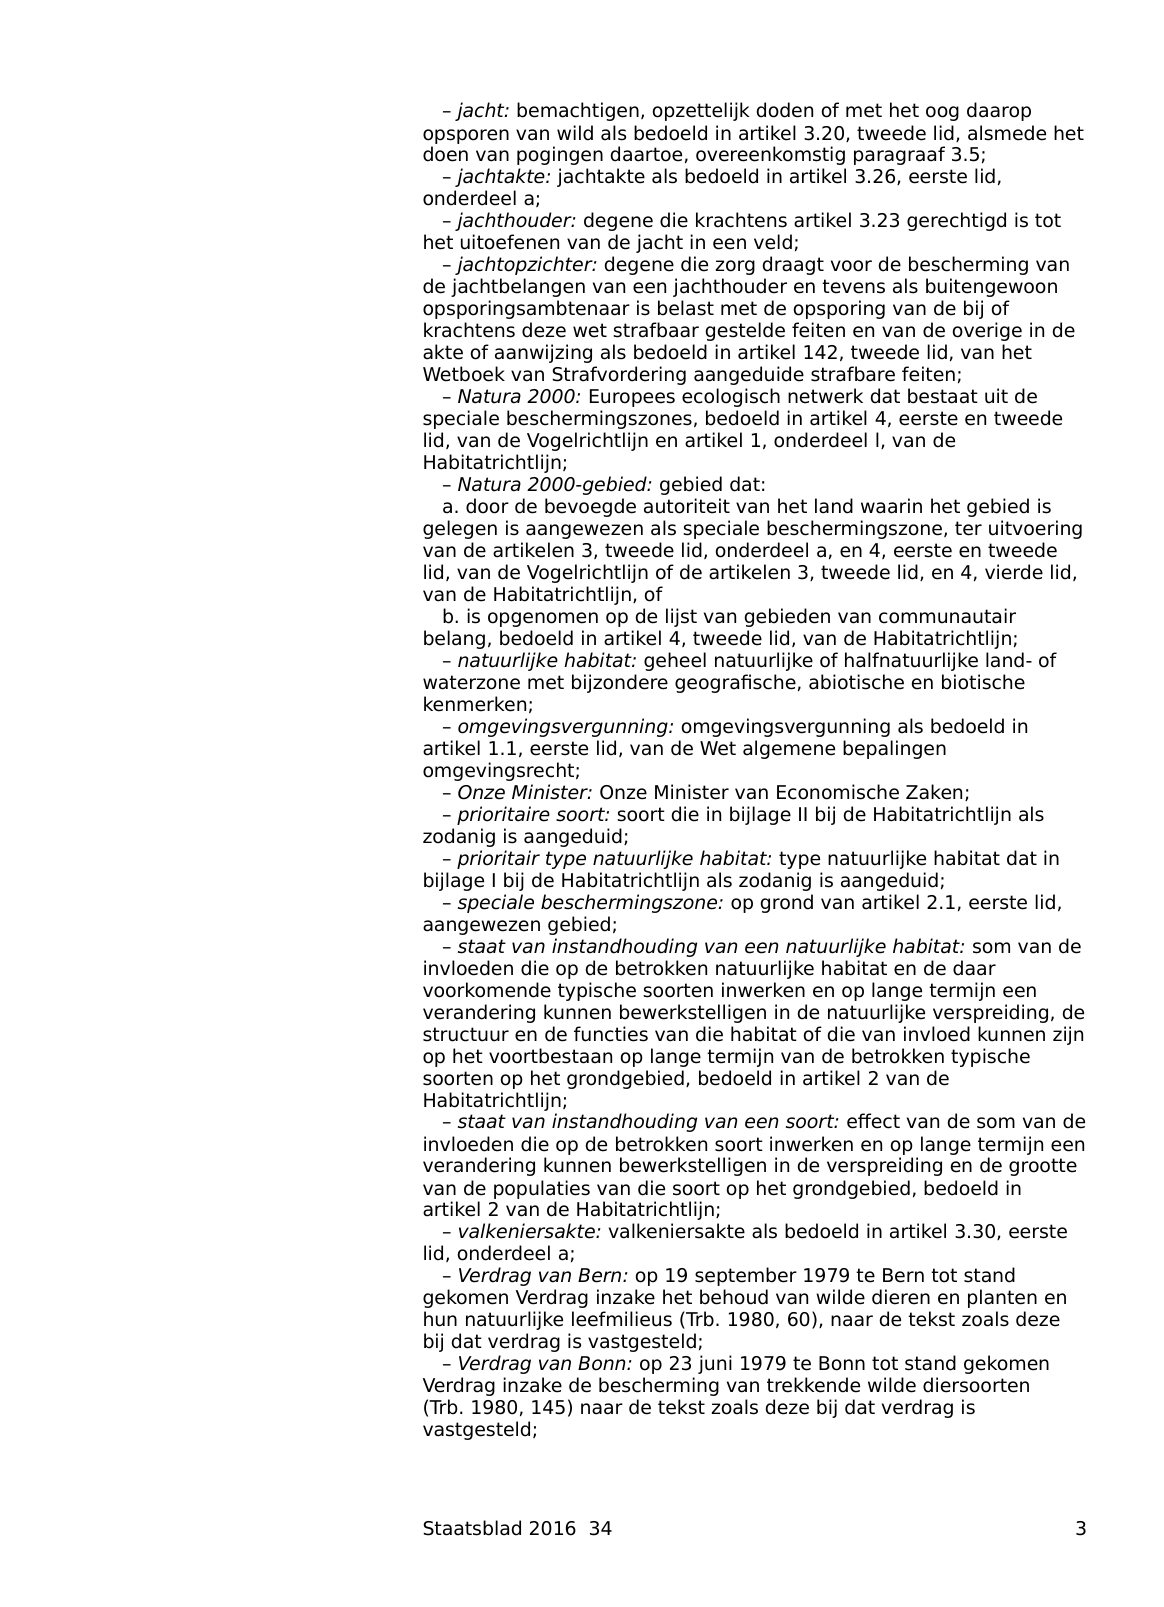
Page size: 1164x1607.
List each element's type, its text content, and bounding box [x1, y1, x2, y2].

text – jacht: bemachtigen, opzettelijk doden of met het oog daarop opsporen van wild als bedoeld in artikel 3.20, tweede lid, alsmede het doen van pogingen daartoe, overeenkomstig paragraaf 3.5; [422, 100, 1087, 166]
text – staat van instandhouding van een soort: effect van de som van de invloeden die op de betrokken soort inwerken en op lange termijn een verandering kunnen bewerkstelligen in de verspreiding en de grootte van de populaties van die soort op het grondgebied, bedoeld in artikel 2 van de Habitatrichtlijn; [422, 1111, 1087, 1221]
text – prioritaire soort: soort die in bijlage II bij de Habitatrichtlijn als zodanig is aangeduid; [422, 804, 1087, 848]
text – omgevingsvergunning: omgevingsvergunning als bedoeld in artikel 1.1, eerste lid, van de Wet algemene bepalingen omgevingsrecht; [422, 716, 1087, 782]
text – jachthouder: degene die krachtens artikel 3.23 gerechtigd is tot het uitoefenen van de jacht in een veld; [422, 210, 1087, 254]
text – speciale beschermingszone: op grond van artikel 2.1, eerste lid, aangewezen gebied; [422, 892, 1087, 936]
text – jachtakte: jachtakte als bedoeld in artikel 3.26, eerste lid, onderdeel a; [422, 166, 1087, 210]
text – prioritair type natuurlijke habitat: type natuurlijke habitat dat in bijlage I bij de Habitatrichtlijn als zodanig is aangeduid; [422, 848, 1087, 892]
text – valkeniersakte: valkeniersakte als bedoeld in artikel 3.30, eerste lid, onderdeel a; [422, 1221, 1087, 1265]
text – Natura 2000: Europees ecologisch netwerk dat bestaat uit de speciale beschermingszones, bedoeld in artikel 4, eerste en tweede lid, van de Vogelrichtlijn en artikel 1, onderdeel l, van de Habitatrichtlijn; [422, 386, 1087, 474]
text – Verdrag van Bonn: op 23 juni 1979 te Bonn tot stand gekomen Verdrag inzake de bescherming van trekkende wilde diersoorten (Trb. 1980, 145) naar de tekst zoals deze bij dat verdrag is vastgesteld; [422, 1353, 1087, 1441]
text a. door de bevoegde autoriteit van het land waarin het gebied is gelegen is aangewezen als speciale beschermingszone, ter uitvoering van de artikelen 3, tweede lid, onderdeel a, en 4, eerste en tweede lid, van de Vogelrichtlijn of de artikelen 3, tweede lid, en 4, vierde lid, van de Habitatrichtlijn, of [422, 496, 1087, 606]
text – staat van instandhouding van een natuurlijke habitat: som van de invloeden die op de betrokken natuurlijke habitat en de daar voorkomende typische soorten inwerken en op lange termijn een verandering kunnen bewerkstelligen in de natuurlijke verspreiding, de structuur en de functies van die habitat of die van invloed kunnen zijn op het voortbestaan op lange termijn van de betrokken typische soorten op het grondgebied, bedoeld in artikel 2 van de Habitatrichtlijn; [422, 936, 1087, 1111]
text – natuurlijke habitat: geheel natuurlijke of halfnatuurlijke land- of waterzone met bijzondere geografische, abiotische en biotische kenmerken; [422, 650, 1087, 716]
text b. is opgenomen op de lijst van gebieden van communautair belang, bedoeld in artikel 4, tweede lid, van de Habitatrichtlijn; [422, 606, 1087, 650]
text – Natura 2000-gebied: gebied dat: [422, 474, 1087, 496]
text – Verdrag van Bern: op 19 september 1979 te Bern tot stand gekomen Verdrag inzake het behoud van wilde dieren en planten en hun natuurlijke leefmilieus (Trb. 1980, 60), naar de tekst zoals deze bij dat verdrag is vastgesteld; [422, 1265, 1087, 1353]
text – Onze Minister: Onze Minister van Economische Zaken; [422, 782, 1087, 804]
text – jachtopzichter: degene die zorg draagt voor de bescherming van de jachtbelangen van een jachthouder en tevens als buitengewoon opsporingsambtenaar is belast met de opsporing van de bij of krachtens deze wet strafbaar gestelde feiten en van de overige in de akte of aanwijzing als bedoeld in artikel 142, tweede lid, van het Wetboek van Strafvordering aangeduide strafbare feiten; [422, 254, 1087, 386]
